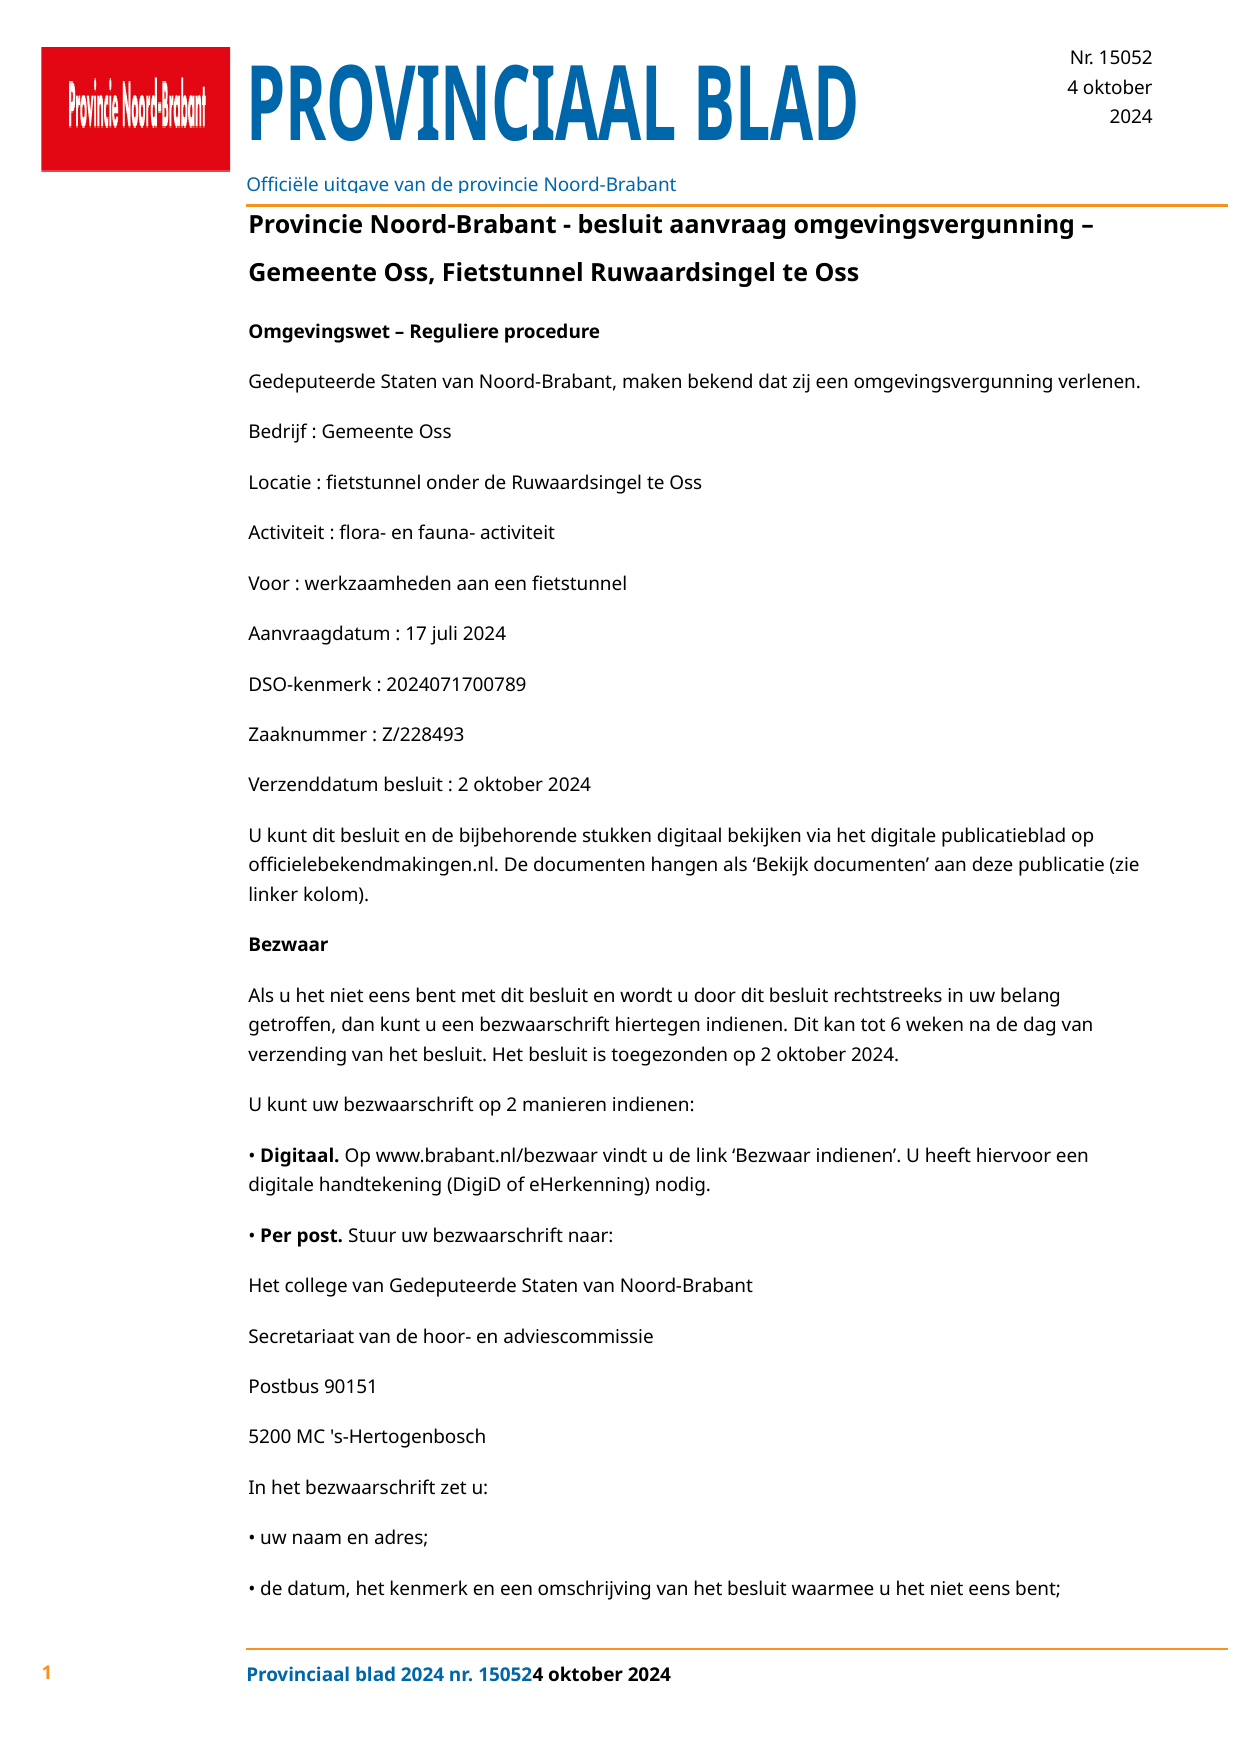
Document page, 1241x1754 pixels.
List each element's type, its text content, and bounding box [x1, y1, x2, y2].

text Als u het niet eens bent met dit besluit en wordt u door dit besluit rechtstreeks in uw belang getroffen, dan kunt u een bezwaarschrift hiertegen indienen. Dit kan tot 6 weken na de dag van verzending van het besluit. Het besluit is toegezonden op 2 oktober 2024. [248, 982, 1152, 1067]
text Provincie Noord-Brabant - besluit aanvraag omgevingsvergunning – Gemeente Oss, Fietstunnel Ruwaardsingel te Oss [248, 207, 1152, 288]
text • uw naam en adres; [248, 1524, 1152, 1550]
picture [41, 47, 231, 172]
text Activiteit : flora- en fauna- activiteit [248, 519, 1152, 545]
text • de datum, het kenmerk en een omschrijving van het besluit waarmee u het niet eens bent; [248, 1575, 1152, 1601]
text • Per post. Stuur uw bezwaarschrift naar: [248, 1222, 1152, 1248]
text Bedrijf : Gemeente Oss [248, 419, 1152, 444]
text U kunt uw bezwaarschrift op 2 manieren indienen: [248, 1092, 1152, 1117]
text 5200 MC 's‑Hertogenbosch [248, 1424, 1152, 1449]
text DSO-kenmerk : 2024071700789 [248, 671, 1152, 697]
text Postbus 90151 [248, 1373, 1152, 1399]
text Secretariaat van de hoor- en adviescommissie [248, 1323, 1152, 1349]
text Het college van Gedeputeerde Staten van Noord-Brabant [248, 1272, 1152, 1298]
text Locatie : fietstunnel onder de Ruwaardsingel te Oss [248, 469, 1152, 495]
text Zaaknummer : Z/228493 [248, 721, 1152, 747]
text Aanvraagdatum : 17 juli 2024 [248, 620, 1152, 646]
text Verzenddatum besluit : 2 oktober 2024 [248, 772, 1152, 797]
text In het bezwaarschrift zet u: [248, 1474, 1152, 1500]
text Gedeputeerde Staten van Noord-Brabant, maken bekend dat zij een omgevingsvergunning verlenen. [248, 368, 1152, 394]
text • Digitaal. Op www.brabant.nl/bezwaar vindt u de link ‘Bezwaar indienen’. U heeft hiervoor een digitale handtekening (DigiD of eHerkenning) nodig. [248, 1142, 1152, 1197]
text Omgevingswet – Reguliere procedure [248, 318, 1152, 344]
text U kunt dit besluit en de bijbehorende stukken digitaal bekijken via het digitale publicatieblad op officielebekendmakingen.nl. De documenten hangen als ‘Bekijk documenten’ aan deze publicatie (zie linker kolom). [248, 822, 1152, 907]
text Voor : werkzaamheden aan een fietstunnel [248, 570, 1152, 596]
text Bezwaar [248, 932, 1152, 957]
